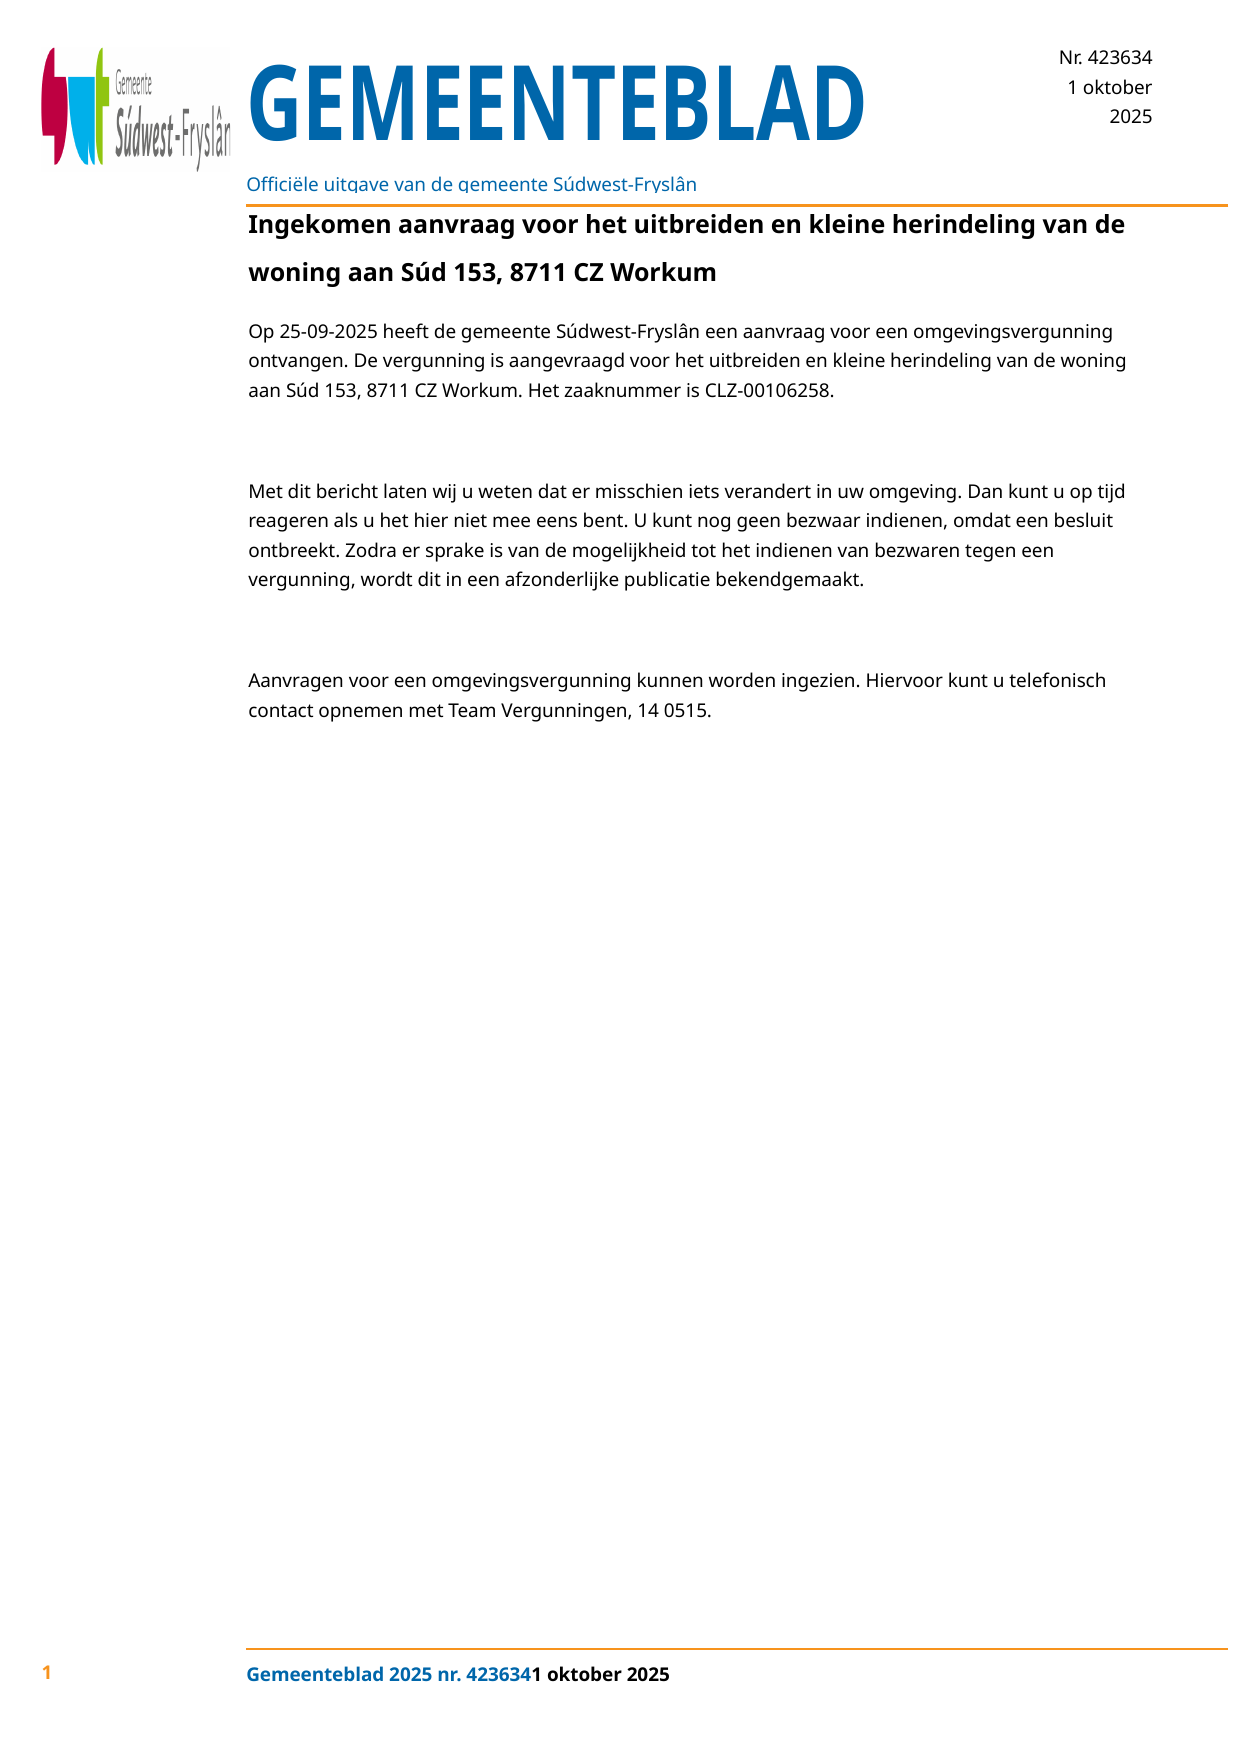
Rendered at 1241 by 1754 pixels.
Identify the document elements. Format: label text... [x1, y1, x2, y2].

picture [41, 47, 231, 172]
text Ingekomen aanvraag voor het uitbreiden en kleine herindeling van de woning aan Súd 153, 8711 CZ Workum [248, 207, 1152, 288]
text Op 25-09-2025 heeft de gemeente Súdwest-Fryslân een aanvraag voor een omgevingsvergunning ontvangen. De vergunning is aangevraagd voor het uitbreiden en kleine herindeling van de woning aan Súd 153, 8711 CZ Workum. Het zaaknummer is CLZ-00106258. [248, 318, 1152, 403]
text Met dit bericht laten wij u weten dat er misschien iets verandert in uw omgeving. Dan kunt u op tijd reageren als u het hier niet mee eens bent. U kunt nog geen bezwaar indienen, omdat een besluit ontbreekt. Zodra er sprake is van de mogelijkheid tot het indienen van bezwaren tegen een vergunning, wordt dit in een afzonderlijke publicatie bekendgemaakt. [248, 478, 1152, 592]
text Aanvragen voor een omgevingsvergunning kunnen worden ingezien. Hiervoor kunt u telefonisch contact opnemen met Team Vergunningen, 14 0515. [248, 667, 1152, 723]
